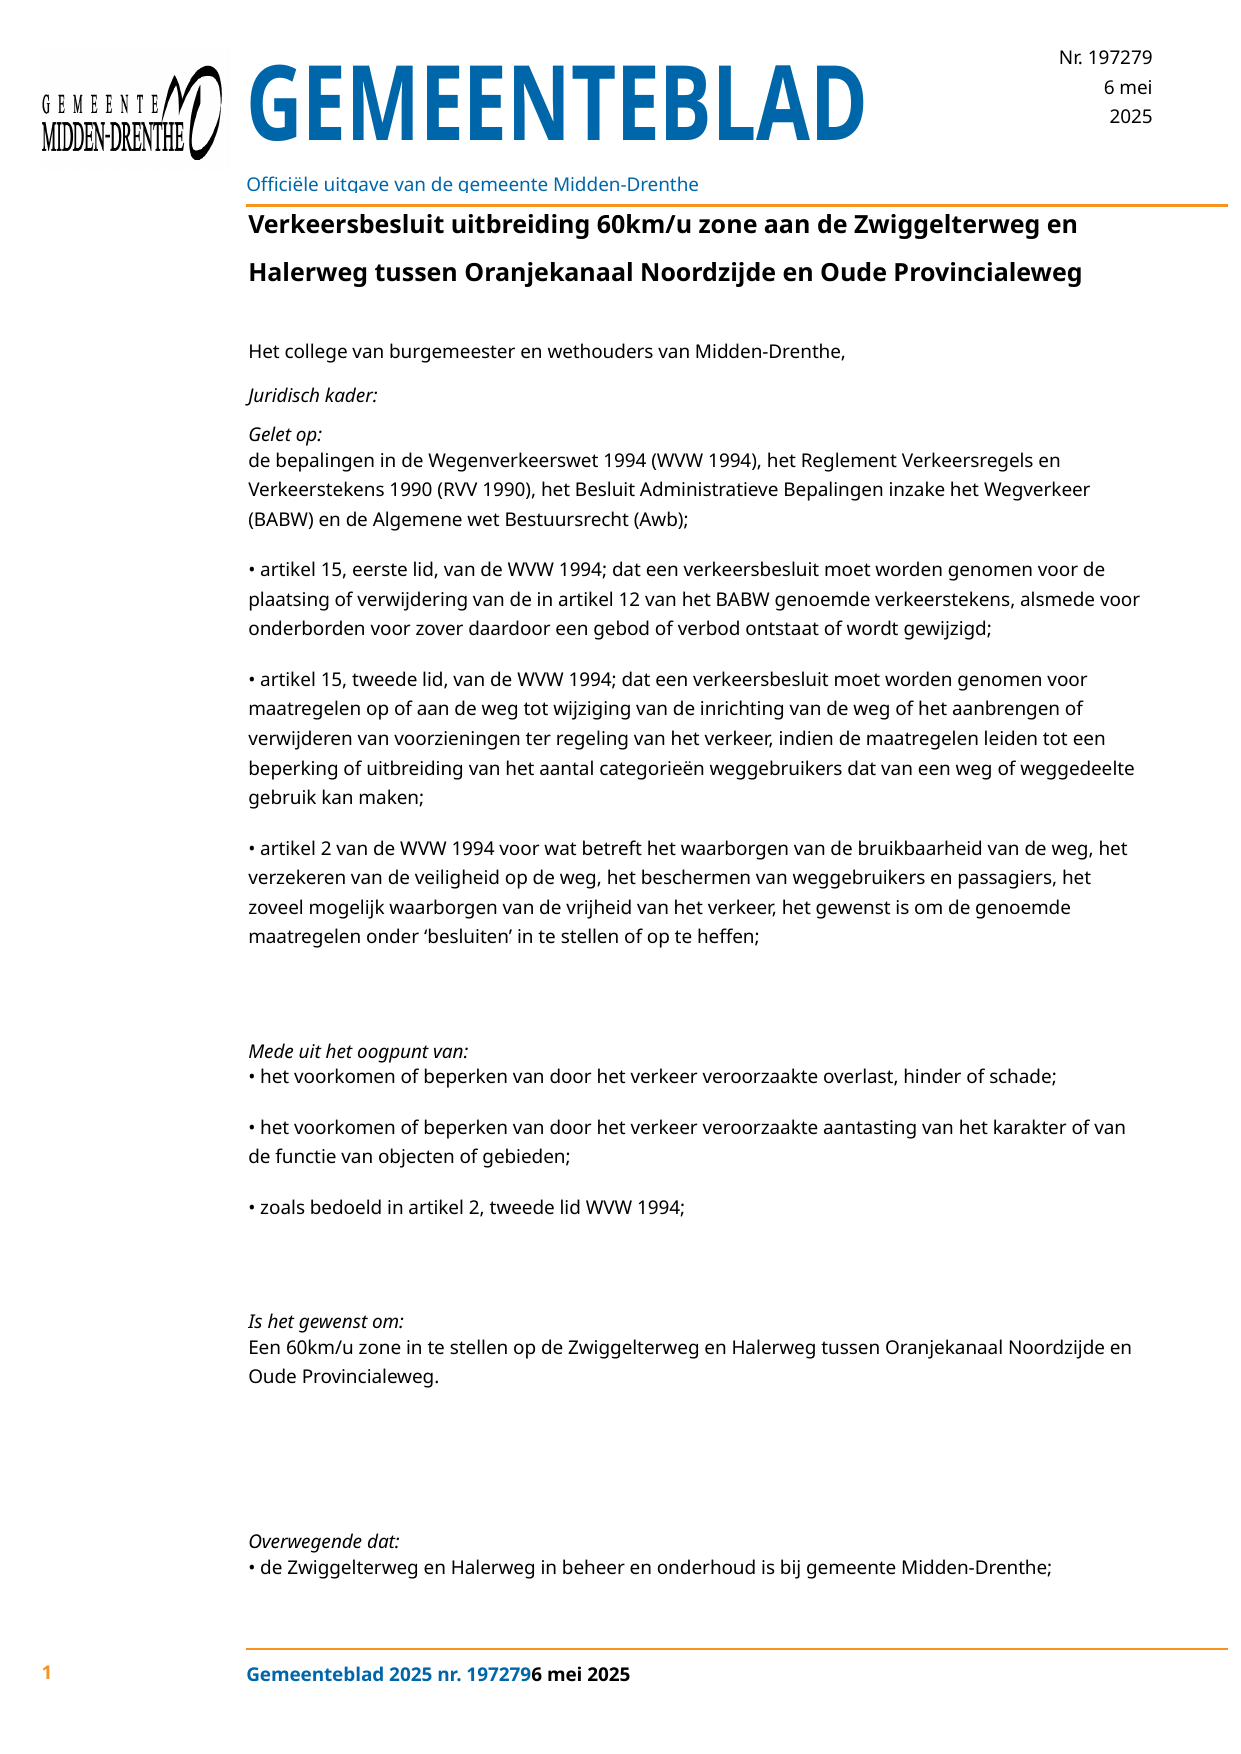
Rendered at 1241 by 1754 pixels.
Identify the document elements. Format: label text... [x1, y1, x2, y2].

text • het voorkomen of beperken van door het verkeer veroorzaakte aantasting van het karakter of van de functie van objecten of gebieden; [248, 1114, 1152, 1169]
text • zoals bedoeld in artikel 2, tweede lid WVW 1994; [248, 1194, 1152, 1220]
text • de Zwiggelterweg en Halerweg in beheer en onderhoud is bij gemeente Midden-Drenthe; [248, 1554, 1152, 1580]
picture [41, 47, 231, 172]
text Overwegende dat: [248, 1528, 1152, 1554]
text • artikel 15, tweede lid, van de WVW 1994; dat een verkeersbesluit moet worden genomen voor maatregelen op of aan de weg tot wijziging van de inrichting van de weg of het aanbrengen of verwijderen van voorzieningen ter regeling van het verkeer, indien de maatregelen leiden tot een beperking of uitbreiding van het aantal categorieën weggebruikers dat van een weg of weggedeelte gebruik kan maken; [248, 666, 1152, 810]
text Is het gewenst om: [248, 1308, 1152, 1334]
text Verkeersbesluit uitbreiding 60km/u zone aan de Zwiggelterweg en Halerweg tussen Oranjekanaal Noordzijde en Oude Provincialeweg [248, 207, 1152, 288]
text Gelet op: [248, 421, 1152, 447]
text de bepalingen in de Wegenverkeerswet 1994 (WVW 1994), het Reglement Verkeersregels en Verkeerstekens 1990 (RVV 1990), het Besluit Administratieve Bepalingen inzake het Wegverkeer (BABW) en de Algemene wet Bestuursrecht (Awb); [248, 447, 1152, 532]
text Juridisch kader: [248, 382, 1152, 407]
text Het college van burgemeester en wethouders van Midden-Drenthe, [248, 339, 1152, 364]
text • artikel 15, eerste lid, van de WVW 1994; dat een verkeersbesluit moet worden genomen voor de plaatsing of verwijdering van de in artikel 12 van het BABW genoemde verkeerstekens, alsmede voor onderborden voor zover daardoor een gebod of verbod ontstaat of wordt gewijzigd; [248, 556, 1152, 641]
text • het voorkomen of beperken van door het verkeer veroorzaakte overlast, hinder of schade; [248, 1063, 1152, 1089]
text Een 60km/u zone in te stellen op de Zwiggelterweg en Halerweg tussen Oranjekanaal Noordzijde en Oude Provincialeweg. [248, 1334, 1152, 1389]
text • artikel 2 van de WVW 1994 voor wat betreft het waarborgen van de bruikbaarheid van de weg, het verzekeren van de veiligheid op de weg, het beschermen van weggebruikers en passagiers, het zoveel mogelijk waarborgen van de vrijheid van het verkeer, het gewenst is om de genoemde maatregelen onder ‘besluiten’ in te stellen of op te heffen; [248, 835, 1152, 949]
text Mede uit het oogpunt van: [248, 1038, 1152, 1063]
